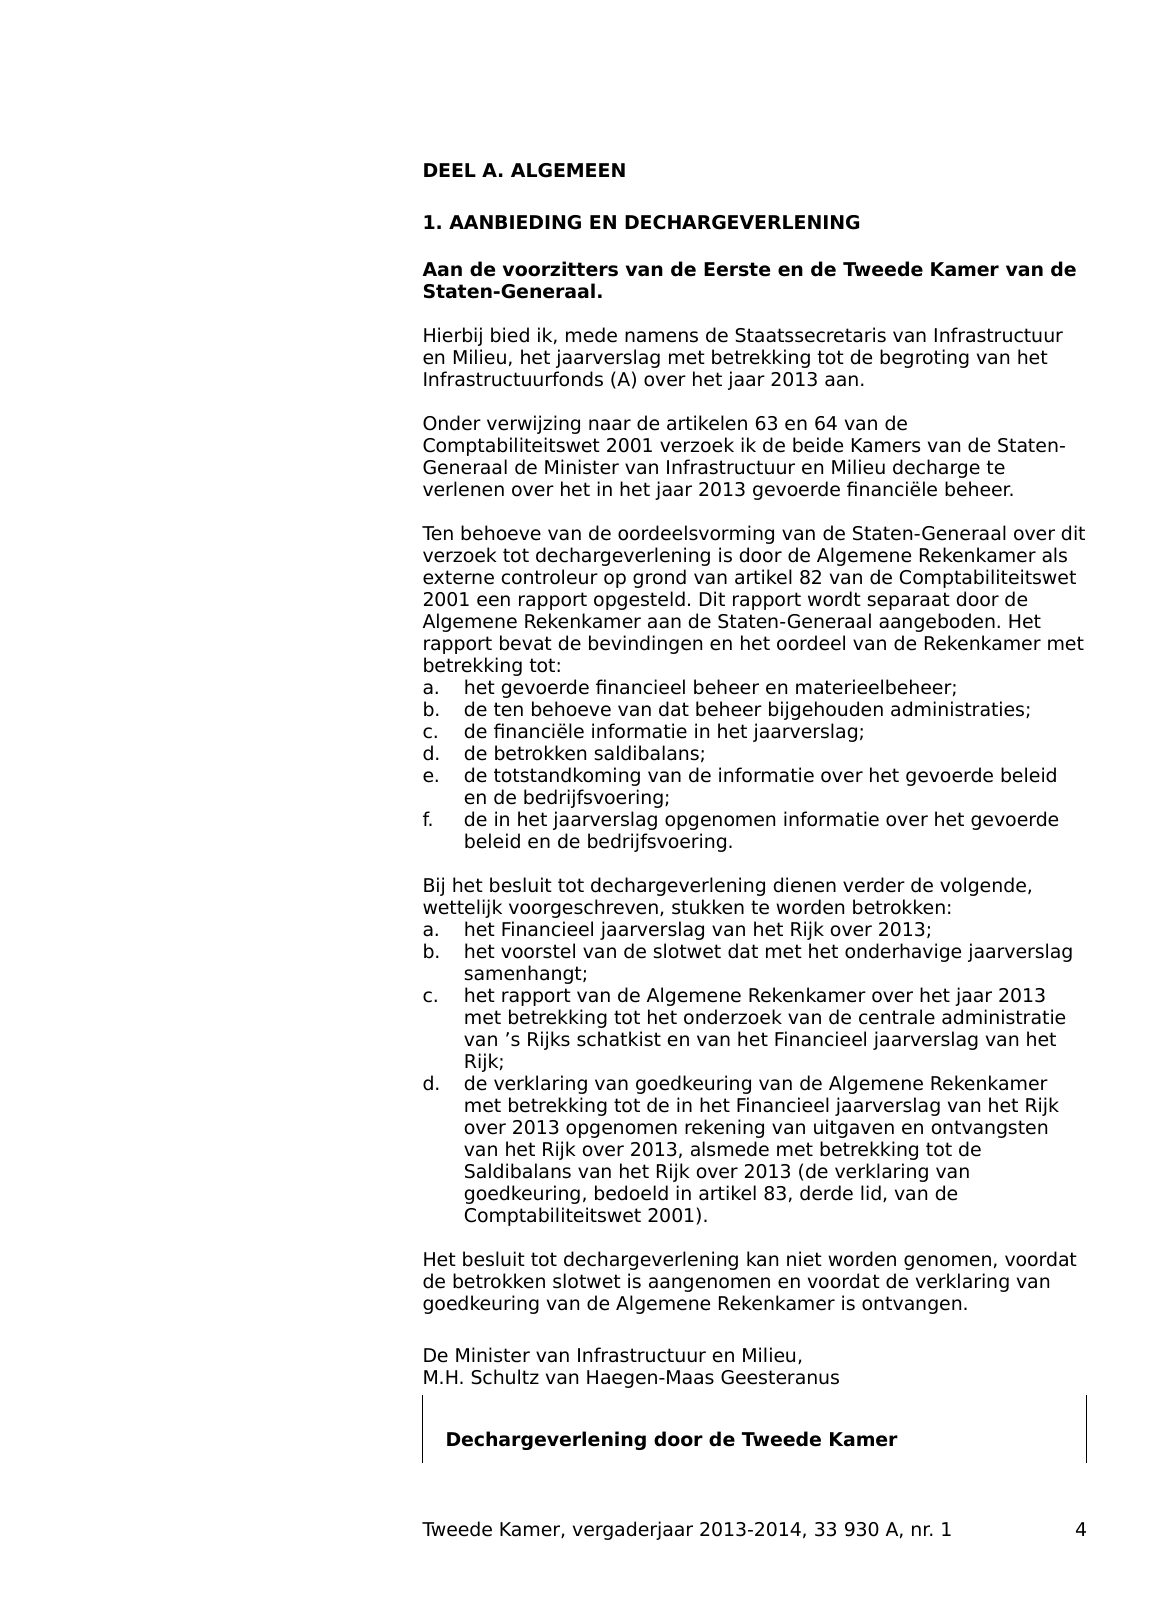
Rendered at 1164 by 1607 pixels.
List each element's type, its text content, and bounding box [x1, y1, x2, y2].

text f. de in het jaarverslag opgenomen informatie over het gevoerde beleid en de bedrijfsvoering. [422, 809, 1087, 853]
subtitle 1. AANBIEDING EN DECHARGEVERLENING [422, 212, 1087, 234]
text Aan de voorzitters van de Eerste en de Tweede Kamer van de Staten-Generaal. [422, 259, 1087, 303]
text c. de financiële informatie in het jaarverslag; [422, 721, 1087, 743]
text b. de ten behoeve van dat beheer bijgehouden administraties; [422, 699, 1087, 721]
text Het besluit tot dechargeverlening kan niet worden genomen, voordat de betrokken slotwet is aangenomen en voordat de verklaring van goedkeuring van de Algemene Rekenkamer is ontvangen. [422, 1249, 1087, 1315]
subtitle DEEL A. ALGEMEEN [422, 160, 1087, 182]
text e. de totstandkoming van de informatie over het gevoerde beleid en de bedrijfsvoering; [422, 765, 1087, 809]
text Ten behoeve van de oordeelsvorming van de Staten-Generaal over dit verzoek tot dechargeverlening is door de Algemene Rekenkamer als externe controleur op grond van artikel 82 van de Comptabiliteitswet 2001 een rapport opgesteld. Dit rapport wordt separaat door de Algemene Rekenkamer aan de Staten-Generaal aangeboden. Het rapport bevat de bevindingen en het oordeel van de Rekenkamer met betrekking tot: [422, 523, 1087, 677]
text a. het gevoerde financieel beheer en materieelbeheer; [422, 677, 1087, 699]
text d. de verklaring van goedkeuring van de Algemene Rekenkamer met betrekking tot de in het Financieel jaarverslag van het Rijk over 2013 opgenomen rekening van uitgaven en ontvangsten van het Rijk over 2013, alsmede met betrekking tot de Saldibalans van het Rijk over 2013 (de verklaring van goedkeuring, bedoeld in artikel 83, derde lid, van de Comptabiliteitswet 2001). [422, 1073, 1087, 1227]
text b. het voorstel van de slotwet dat met het onderhavige jaarverslag samenhangt; [422, 941, 1087, 985]
text a. het Financieel jaarverslag van het Rijk over 2013; [422, 919, 1087, 941]
table_header Dechargeverlening door de Tweede Kamer [423, 1395, 1086, 1462]
text Bij het besluit tot dechargeverlening dienen verder de volgende, wettelijk voorgeschreven, stukken te worden betrokken: [422, 875, 1087, 919]
text Onder verwijzing naar de artikelen 63 en 64 van de Comptabiliteitswet 2001 verzoek ik de beide Kamers van de Staten-Generaal de Minister van Infrastructuur en Milieu decharge te verlenen over het in het jaar 2013 gevoerde financiële beheer. [422, 413, 1087, 501]
text d. de betrokken saldibalans; [422, 743, 1087, 765]
text Hierbij bied ik, mede namens de Staatssecretaris van Infrastructuur en Milieu, het jaarverslag met betrekking tot de begroting van het Infrastructuurfonds (A) over het jaar 2013 aan. [422, 325, 1087, 391]
text c. het rapport van de Algemene Rekenkamer over het jaar 2013 met betrekking tot het onderzoek van de centrale administratie van ’s Rijks schatkist en van het Financieel jaarverslag van het Rijk; [422, 985, 1087, 1073]
text De Minister van Infrastructuur en Milieu, M.H. Schultz van Haegen-Maas Geesteranus [422, 1345, 1087, 1389]
